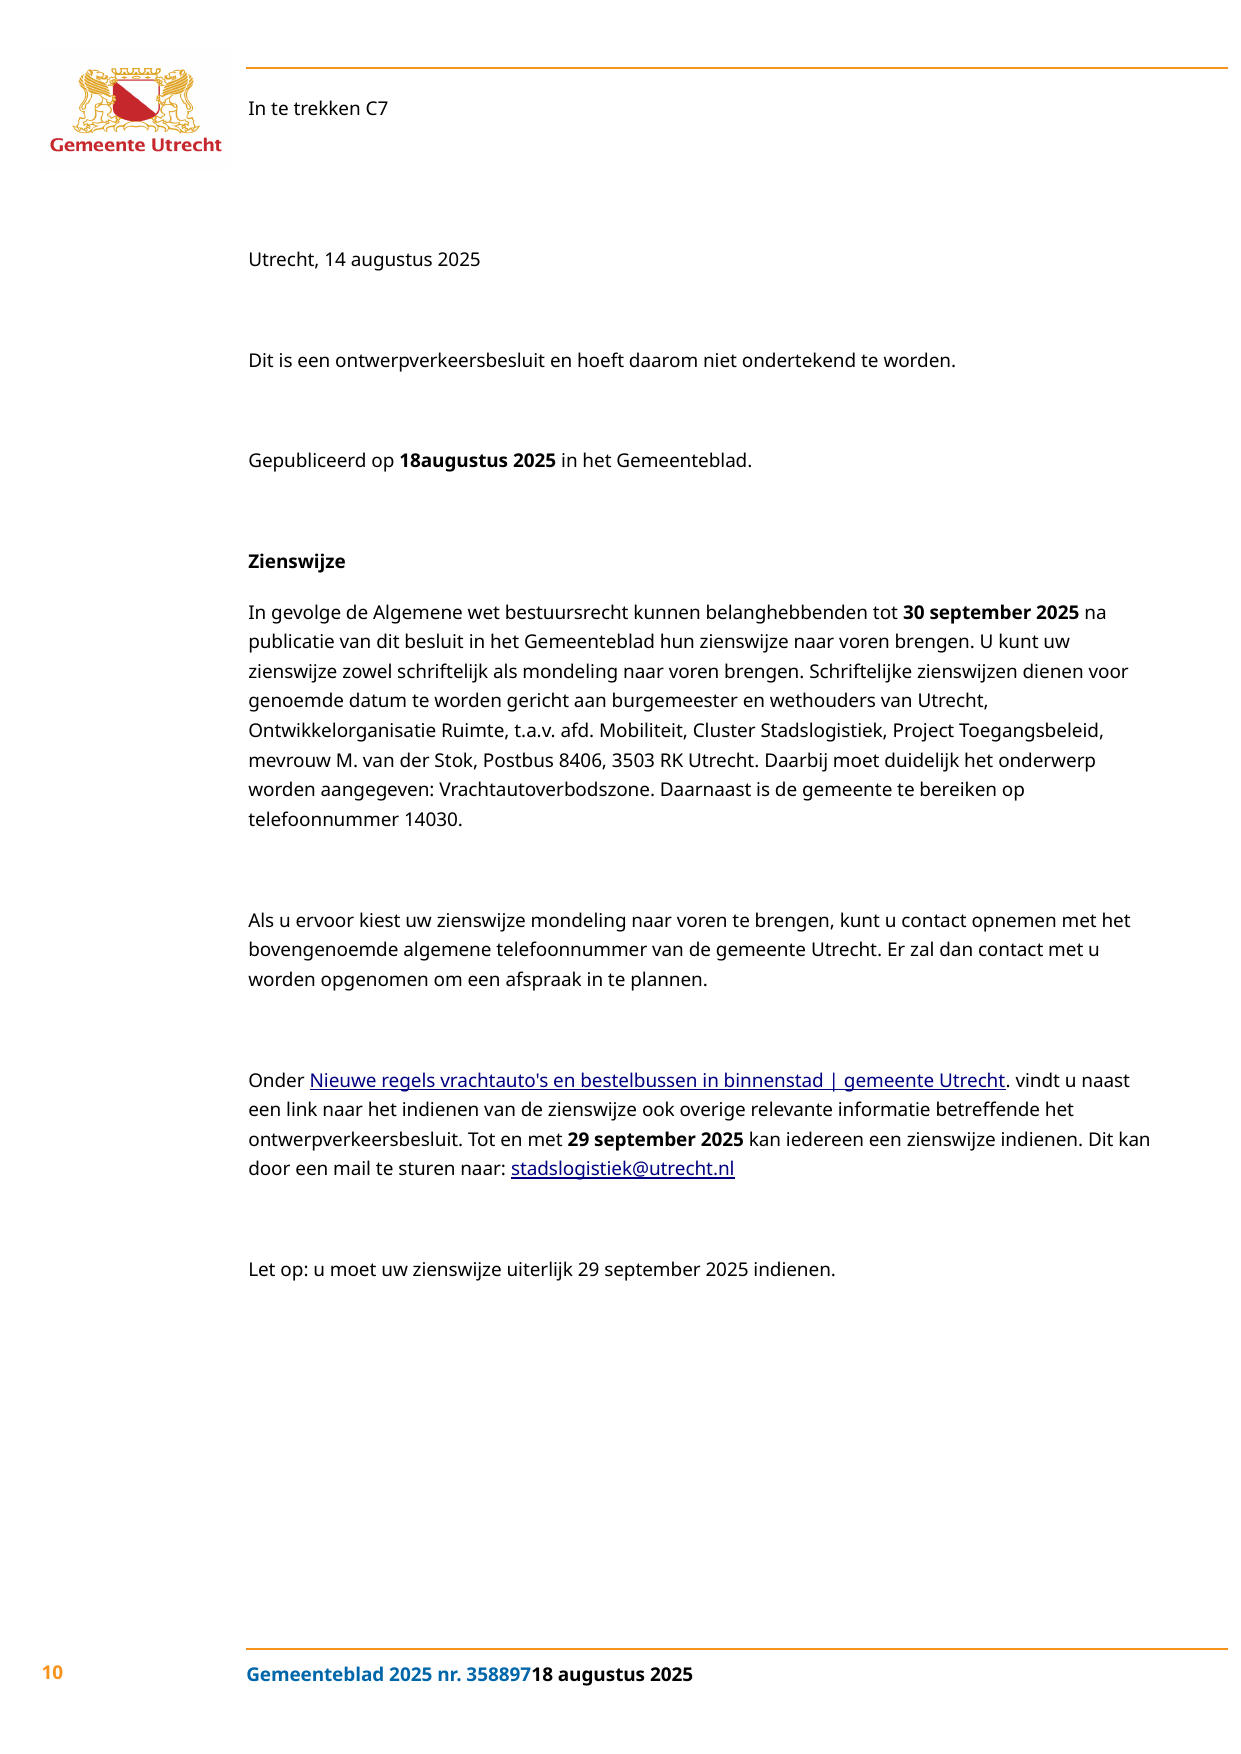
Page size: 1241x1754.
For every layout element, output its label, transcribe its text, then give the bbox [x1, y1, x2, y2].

text Als u ervoor kiest uw zienswijze mondeling naar voren te brengen, kunt u contact opnemen met het bovengenoemde algemene telefoonnummer van de gemeente Utrecht. Er zal dan contact met u worden opgenomen om een afspraak in te plannen. [248, 907, 1152, 992]
text In te trekken C7 [248, 95, 1152, 121]
text Let op: u moet uw zienswijze uiterlijk 29 september 2025 indienen. [248, 1256, 1152, 1282]
text Dit is een ontwerpverkeersbesluit en hoeft daarom niet ondertekend te worden. [248, 347, 1152, 373]
text In gevolge de Algemene wet bestuursrecht kunnen belanghebbenden tot 30 september 2025 na publicatie van dit besluit in het Gemeenteblad hun zienswijze naar voren brengen. U kunt uw zienswijze zowel schriftelijk als mondeling naar voren brengen. Schriftelijke zienswijzen dienen voor genoemde datum te worden gericht aan burgemeester en wethouders van Utrecht, Ontwikkelorganisatie Ruimte, t.a.v. afd. Mobiliteit, Cluster Stadslogistiek, Project Toegangsbeleid, mevrouw M. van der Stok, Postbus 8406, 3503 RK Utrecht. Daarbij moet duidelijk het onderwerp worden aangegeven: Vrachtautoverbodszone. Daarnaast is de gemeente te bereiken op telefoonnummer 14030. [248, 599, 1152, 832]
text Gepubliceerd op 18augustus 2025 in het Gemeenteblad. [248, 448, 1152, 473]
text Utrecht, 14 augustus 2025 [248, 246, 1152, 272]
text Onder Nieuwe regels vrachtauto's en bestelbussen in binnenstad | gemeente Utrecht. vindt u naast een link naar het indienen van de zienswijze ook overige relevante informatie betreffende het ontwerpverkeersbesluit. Tot en met 29 september 2025 kan iedereen een zienswijze indienen. Dit kan door een mail te sturen naar: stadslogistiek@utrecht.nl [248, 1067, 1152, 1181]
text Zienswijze [248, 548, 1152, 574]
picture [41, 47, 231, 172]
